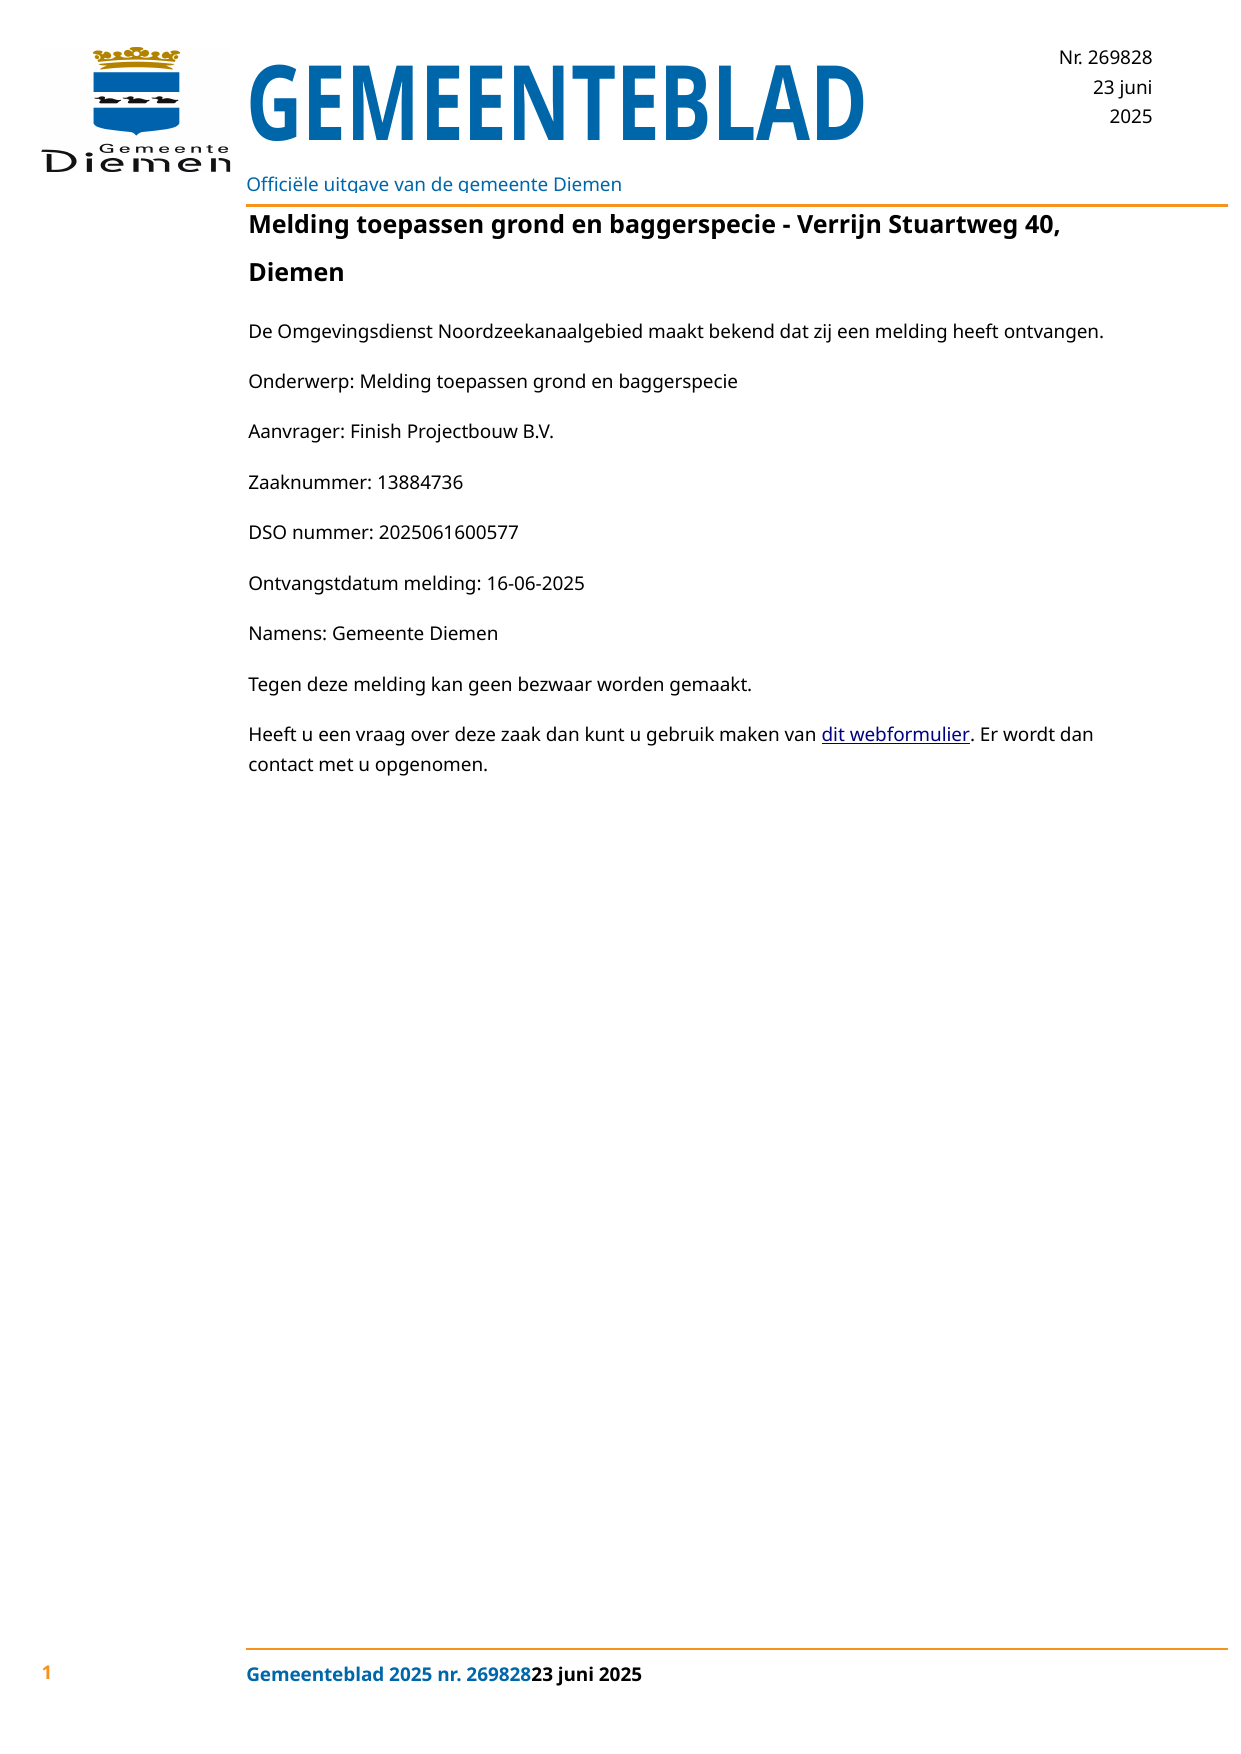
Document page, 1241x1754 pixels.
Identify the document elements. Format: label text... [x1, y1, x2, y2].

text Onderwerp: Melding toepassen grond en baggerspecie [248, 368, 1152, 394]
text Tegen deze melding kan geen bezwaar worden gemaakt. [248, 671, 1152, 697]
text Melding toepassen grond en baggerspecie - Verrijn Stuartweg 40, Diemen [248, 207, 1152, 288]
text Aanvrager: Finish Projectbouw B.V. [248, 419, 1152, 444]
text Ontvangstdatum melding: 16-06-2025 [248, 570, 1152, 596]
picture [41, 47, 231, 172]
text Zaaknummer: 13884736 [248, 469, 1152, 495]
text DSO nummer: 2025061600577 [248, 519, 1152, 545]
text Namens: Gemeente Diemen [248, 620, 1152, 646]
text Heeft u een vraag over deze zaak dan kunt u gebruik maken van dit webformulier. Er wordt dan contact met u opgenomen. [248, 721, 1152, 777]
text De Omgevingsdienst Noordzeekanaalgebied maakt bekend dat zij een melding heeft ontvangen. [248, 318, 1152, 344]
